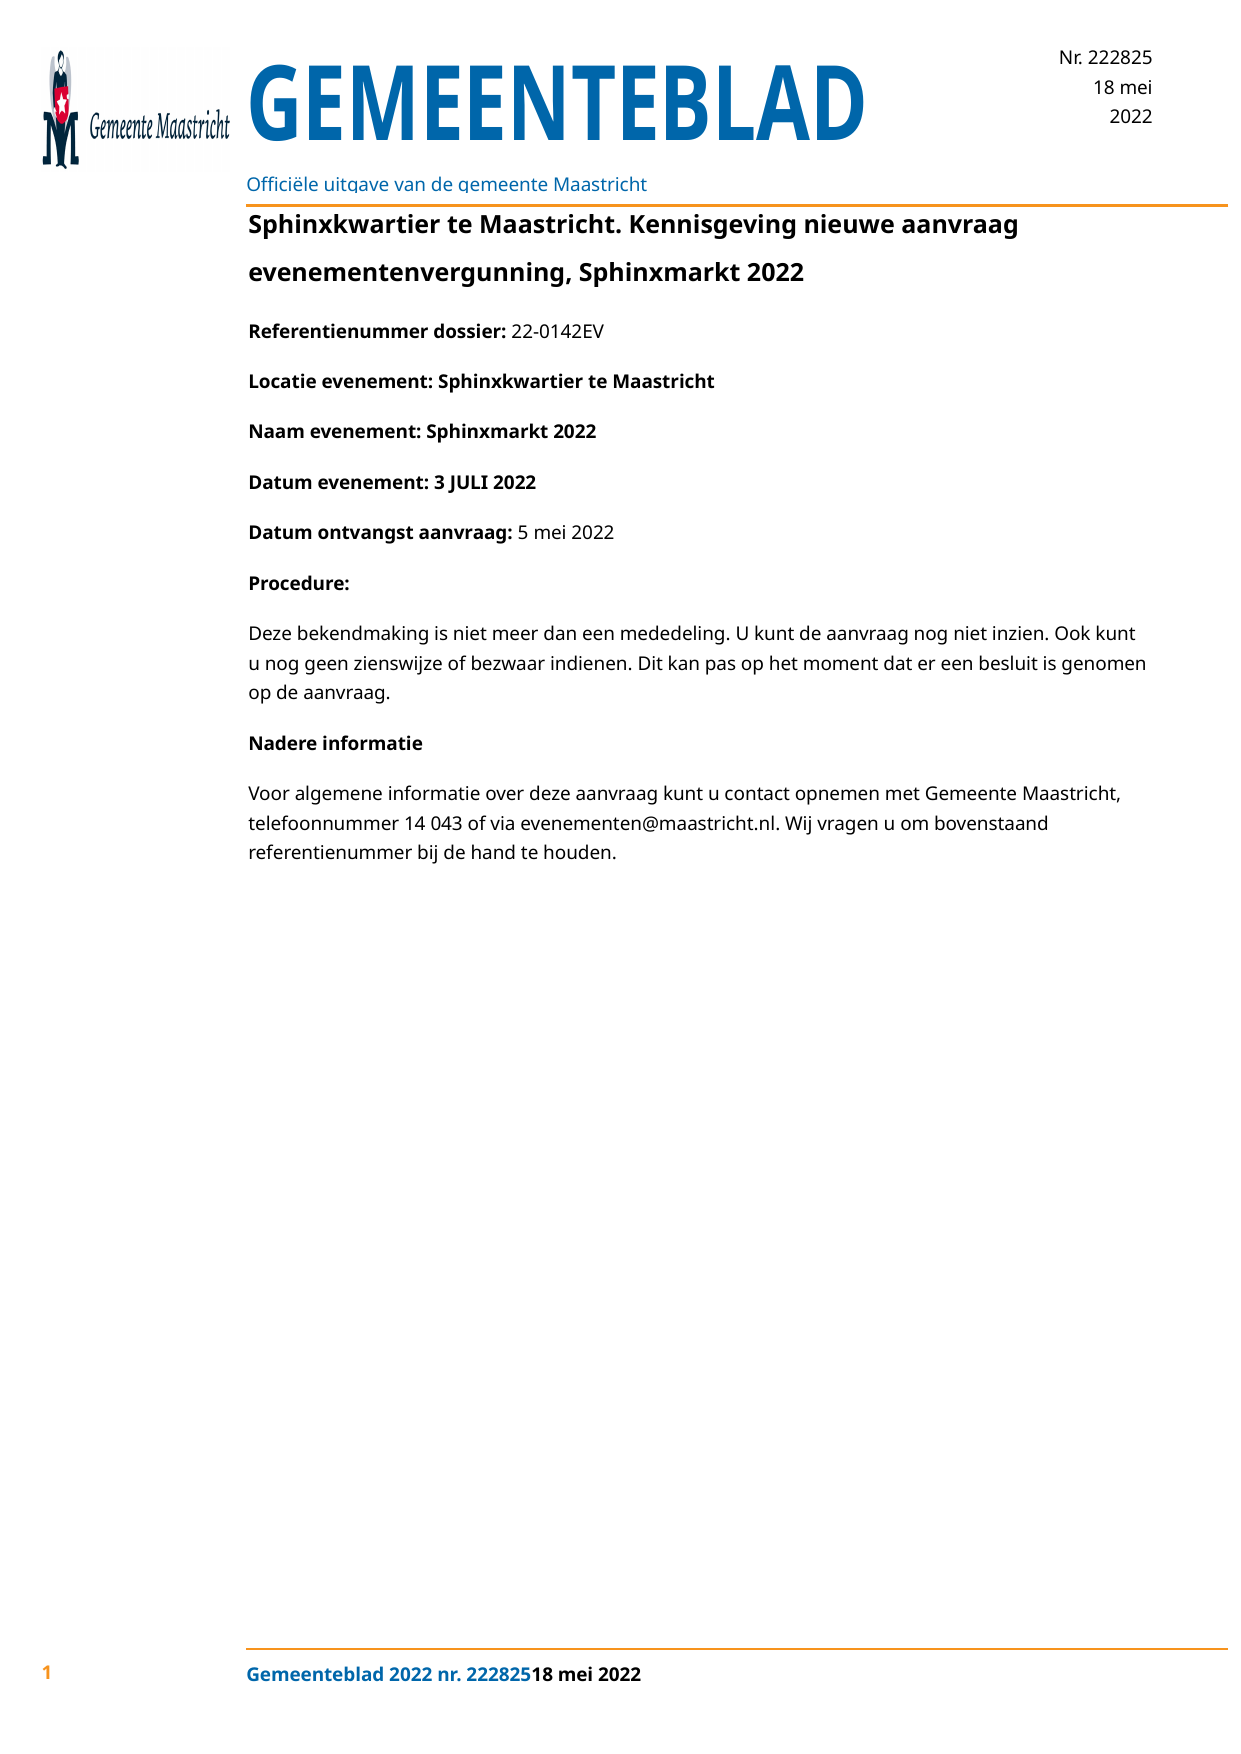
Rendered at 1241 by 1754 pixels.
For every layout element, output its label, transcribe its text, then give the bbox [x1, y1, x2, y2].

text Referentienummer dossier: 22-0142EV [248, 318, 1152, 344]
text Datum ontvangst aanvraag: 5 mei 2022 [248, 519, 1152, 545]
picture [41, 47, 231, 172]
text Procedure: [248, 570, 1152, 596]
text Datum evenement: 3 JULI 2022 [248, 469, 1152, 495]
text Nadere informatie [248, 730, 1152, 756]
text Locatie evenement: Sphinxkwartier te Maastricht [248, 368, 1152, 394]
text Naam evenement: Sphinxmarkt 2022 [248, 419, 1152, 444]
text Sphinxkwartier te Maastricht. Kennisgeving nieuwe aanvraag evenementenvergunning, Sphinxmarkt 2022 [248, 207, 1152, 288]
text Deze bekendmaking is niet meer dan een mededeling. U kunt de aanvraag nog niet inzien. Ook kunt u nog geen zienswijze of bezwaar indienen. Dit kan pas op het moment dat er een besluit is genomen op de aanvraag. [248, 620, 1152, 705]
text Voor algemene informatie over deze aanvraag kunt u contact opnemen met Gemeente Maastricht, telefoonnummer 14 043 of via evenementen@maastricht.nl. Wij vragen u om bovenstaand referentienummer bij de hand te houden. [248, 780, 1152, 865]
